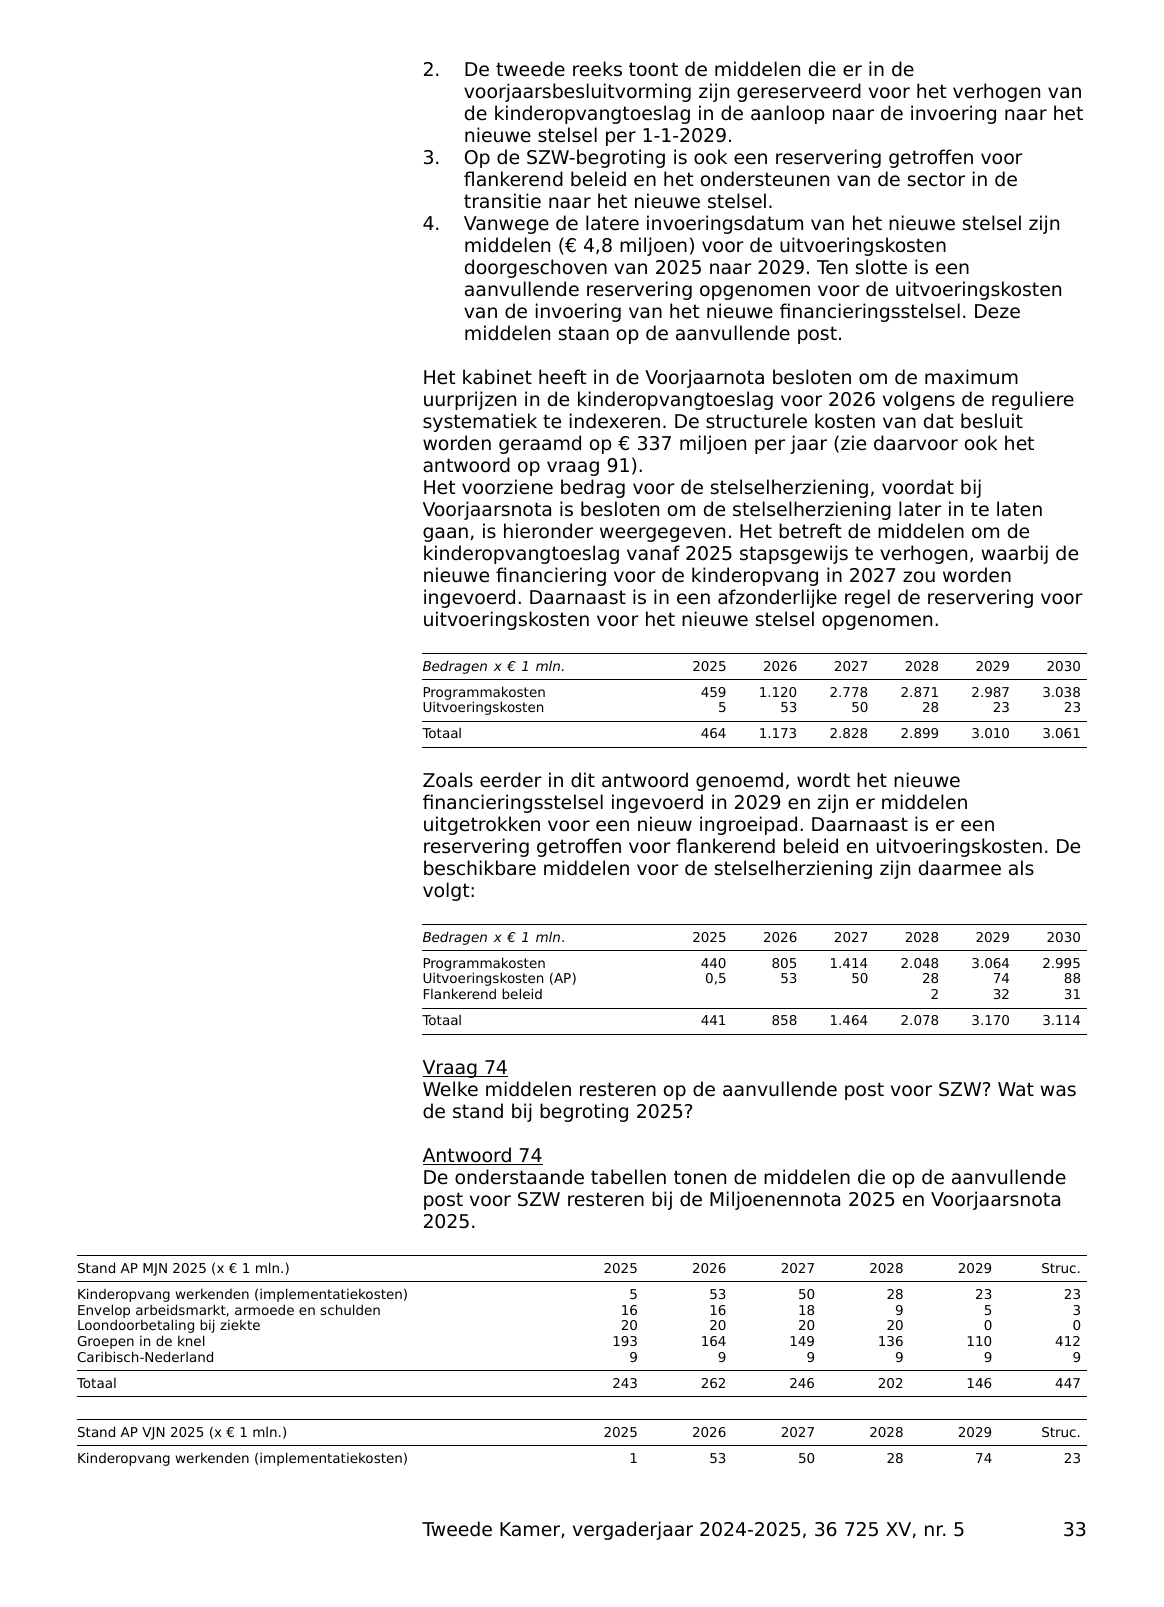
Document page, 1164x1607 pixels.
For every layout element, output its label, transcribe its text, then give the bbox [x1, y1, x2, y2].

text Vraag 74 [422, 1057, 1087, 1079]
table_cell 3 [998, 1303, 1087, 1318]
table_cell [732, 987, 803, 1007]
table_header 2027 [732, 1420, 821, 1445]
table_header Stand AP MJN 2025 (x € 1 mln.) [77, 1256, 555, 1281]
table_cell 3.114 [1016, 1009, 1087, 1034]
table_cell 464 [661, 722, 732, 747]
table_cell 146 [909, 1371, 998, 1396]
table_cell 2 [874, 987, 945, 1007]
table_cell 1.173 [732, 722, 803, 747]
table_cell 1.120 [732, 680, 803, 700]
table_cell 1 [555, 1446, 644, 1467]
table_cell 2.778 [803, 680, 874, 700]
table_cell 2.048 [874, 951, 945, 971]
text Antwoord 74 [422, 1145, 1087, 1167]
table_header 2028 [821, 1256, 909, 1281]
table_cell 88 [1016, 971, 1087, 987]
table_cell 23 [1016, 700, 1087, 721]
table_header 2026 [732, 925, 803, 950]
table_cell 28 [874, 700, 945, 721]
table_header 2028 [874, 925, 945, 950]
table_cell 16 [555, 1303, 644, 1318]
table_header Stand AP VJN 2025 (x € 1 mln.) [77, 1420, 555, 1445]
table_cell 53 [732, 700, 803, 721]
table_cell 459 [661, 680, 732, 700]
table_cell 20 [732, 1318, 821, 1334]
table_cell 28 [821, 1282, 909, 1302]
table_cell Uitvoeringskosten [422, 700, 661, 721]
table_cell 1.464 [803, 1009, 874, 1034]
table_cell Totaal [422, 1009, 661, 1034]
table_header Bedragen x € 1 mln. [422, 925, 661, 950]
table_cell 50 [803, 971, 874, 987]
table_cell 5 [555, 1282, 644, 1302]
table_cell Kinderopvang werkenden (implementatiekosten) [77, 1282, 555, 1302]
table_cell 2.871 [874, 680, 945, 700]
table_cell 20 [644, 1318, 732, 1334]
text Welke middelen resteren op de aanvullende post voor SZW? Wat was de stand bij begroting 2025? [422, 1079, 1087, 1123]
table_header 2027 [803, 654, 874, 679]
table_cell 9 [909, 1350, 998, 1370]
table_header 2026 [732, 654, 803, 679]
text Zoals eerder in dit antwoord genoemd, wordt het nieuwe financieringsstelsel ingevoerd in 2029 en zijn er middelen uitgetrokken voor een nieuw ingroeipad. Daarnaast is er een reservering getroffen voor flankerend beleid en uitvoeringskosten. De beschikbare middelen voor de stelselherziening zijn daarmee als volgt: [422, 770, 1087, 902]
table_cell 3.170 [945, 1009, 1016, 1034]
table_cell 18 [732, 1303, 821, 1318]
table_header 2029 [909, 1256, 998, 1281]
table_header 2025 [661, 654, 732, 679]
table_header Struc. [998, 1420, 1087, 1445]
table_cell 9 [821, 1350, 909, 1370]
table_header Struc. [998, 1256, 1087, 1281]
table_cell 193 [555, 1334, 644, 1349]
table_cell 28 [821, 1446, 909, 1467]
text 4. Vanwege de latere invoeringsdatum van het nieuwe stelsel zijn middelen (€ 4,8 miljoen) voor de uitvoeringskosten doorgeschoven van 2025 naar 2029. Ten slotte is een aanvullende reservering opgenomen voor de uitvoeringskosten van de invoering van het nieuwe financieringsstelsel. Deze middelen staan op de aanvullende post. [422, 213, 1087, 345]
table_cell 50 [732, 1282, 821, 1302]
table_header 2025 [555, 1256, 644, 1281]
text De onderstaande tabellen tonen de middelen die op de aanvullende post voor SZW resteren bij de Miljoenennota 2025 en Voorjaarsnota 2025. [422, 1167, 1087, 1233]
table_cell 243 [555, 1371, 644, 1396]
text 2. De tweede reeks toont de middelen die er in de voorjaarsbesluitvorming zijn gereserveerd voor het verhogen van de kinderopvangtoeslag in de aanloop naar de invoering naar het nieuwe stelsel per 1-1-2029. [422, 59, 1087, 147]
table_header 2030 [1016, 925, 1087, 950]
table_header 2028 [874, 654, 945, 679]
table_cell 3.038 [1016, 680, 1087, 700]
table_cell 9 [555, 1350, 644, 1370]
table_cell 0 [998, 1318, 1087, 1334]
table_cell 246 [732, 1371, 821, 1396]
table_cell 23 [945, 700, 1016, 721]
text Het voorziene bedrag voor de stelselherziening, voordat bij Voorjaarsnota is besloten om de stelselherziening later in te laten gaan, is hieronder weergegeven. Het betreft de middelen om de kinderopvangtoeslag vanaf 2025 stapsgewijs te verhogen, waarbij de nieuwe financiering voor de kinderopvang in 2027 zou worden ingevoerd. Daarnaast is in een afzonderlijke regel de reservering voor uitvoeringskosten voor het nieuwe stelsel opgenomen. [422, 477, 1087, 631]
table_cell [803, 987, 874, 1007]
table_cell 1.414 [803, 951, 874, 971]
table_cell Loondoorbetaling bij ziekte [77, 1318, 555, 1334]
table_cell 805 [732, 951, 803, 971]
table_cell 32 [945, 987, 1016, 1007]
table_cell 3.010 [945, 722, 1016, 747]
table_cell 3.061 [1016, 722, 1087, 747]
table_cell 2.899 [874, 722, 945, 747]
table_cell Totaal [422, 722, 661, 747]
table_header 2027 [803, 925, 874, 950]
table_cell 262 [644, 1371, 732, 1396]
table_cell 136 [821, 1334, 909, 1349]
table_cell 9 [821, 1303, 909, 1318]
table_cell 0,5 [661, 971, 732, 987]
table_cell 164 [644, 1334, 732, 1349]
table_cell 2.987 [945, 680, 1016, 700]
table_header 2029 [945, 925, 1016, 950]
table_cell 16 [644, 1303, 732, 1318]
table_cell [661, 987, 732, 1007]
table_cell 28 [874, 971, 945, 987]
table_cell 412 [998, 1334, 1087, 1349]
table_cell 23 [909, 1282, 998, 1302]
table_cell Flankerend beleid [422, 987, 661, 1007]
table_cell Programmakosten [422, 680, 661, 700]
table_cell 441 [661, 1009, 732, 1034]
table_cell 9 [644, 1350, 732, 1370]
table_cell Totaal [77, 1371, 555, 1396]
table_cell 53 [644, 1282, 732, 1302]
table_cell Envelop arbeidsmarkt, armoede en schulden [77, 1303, 555, 1318]
table_header 2028 [821, 1420, 909, 1445]
table_cell 149 [732, 1334, 821, 1349]
table_cell 9 [998, 1350, 1087, 1370]
table_cell 23 [998, 1446, 1087, 1467]
table_cell 2.995 [1016, 951, 1087, 971]
table_header 2030 [1016, 654, 1087, 679]
table_cell Groepen in de knel [77, 1334, 555, 1349]
table_header 2029 [945, 654, 1016, 679]
table_cell 74 [945, 971, 1016, 987]
table_header Bedragen x € 1 mln. [422, 654, 661, 679]
table_cell 9 [732, 1350, 821, 1370]
table_header 2027 [732, 1256, 821, 1281]
table_cell 858 [732, 1009, 803, 1034]
table_cell Caribisch-Nederland [77, 1350, 555, 1370]
table_cell 440 [661, 951, 732, 971]
table_cell 5 [909, 1303, 998, 1318]
table_cell Kinderopvang werkenden (implementatiekosten) [77, 1446, 555, 1467]
table_cell 5 [661, 700, 732, 721]
table_cell 3.064 [945, 951, 1016, 971]
table_cell 110 [909, 1334, 998, 1349]
table_cell 2.828 [803, 722, 874, 747]
table_cell 447 [998, 1371, 1087, 1396]
table_cell 20 [555, 1318, 644, 1334]
table_header 2026 [644, 1256, 732, 1281]
table_cell 53 [644, 1446, 732, 1467]
table_cell 0 [909, 1318, 998, 1334]
table_cell 23 [998, 1282, 1087, 1302]
table_cell 202 [821, 1371, 909, 1396]
table_cell 31 [1016, 987, 1087, 1007]
table_cell Programmakosten [422, 951, 661, 971]
table_header 2026 [644, 1420, 732, 1445]
text Het kabinet heeft in de Voorjaarnota besloten om de maximum uurprijzen in de kinderopvangtoeslag voor 2026 volgens de reguliere systematiek te indexeren. De structurele kosten van dat besluit worden geraamd op € 337 miljoen per jaar (zie daarvoor ook het antwoord op vraag 91). [422, 367, 1087, 477]
text 3. Op de SZW-begroting is ook een reservering getroffen voor flankerend beleid en het ondersteunen van de sector in de transitie naar het nieuwe stelsel. [422, 147, 1087, 213]
table_header 2029 [909, 1420, 998, 1445]
table_cell 20 [821, 1318, 909, 1334]
table_cell 74 [909, 1446, 998, 1467]
table_cell 53 [732, 971, 803, 987]
table_cell 50 [803, 700, 874, 721]
table_header 2025 [661, 925, 732, 950]
table_cell 2.078 [874, 1009, 945, 1034]
table_header 2025 [555, 1420, 644, 1445]
table_cell 50 [732, 1446, 821, 1467]
table_cell Uitvoeringskosten (AP) [422, 971, 661, 987]
